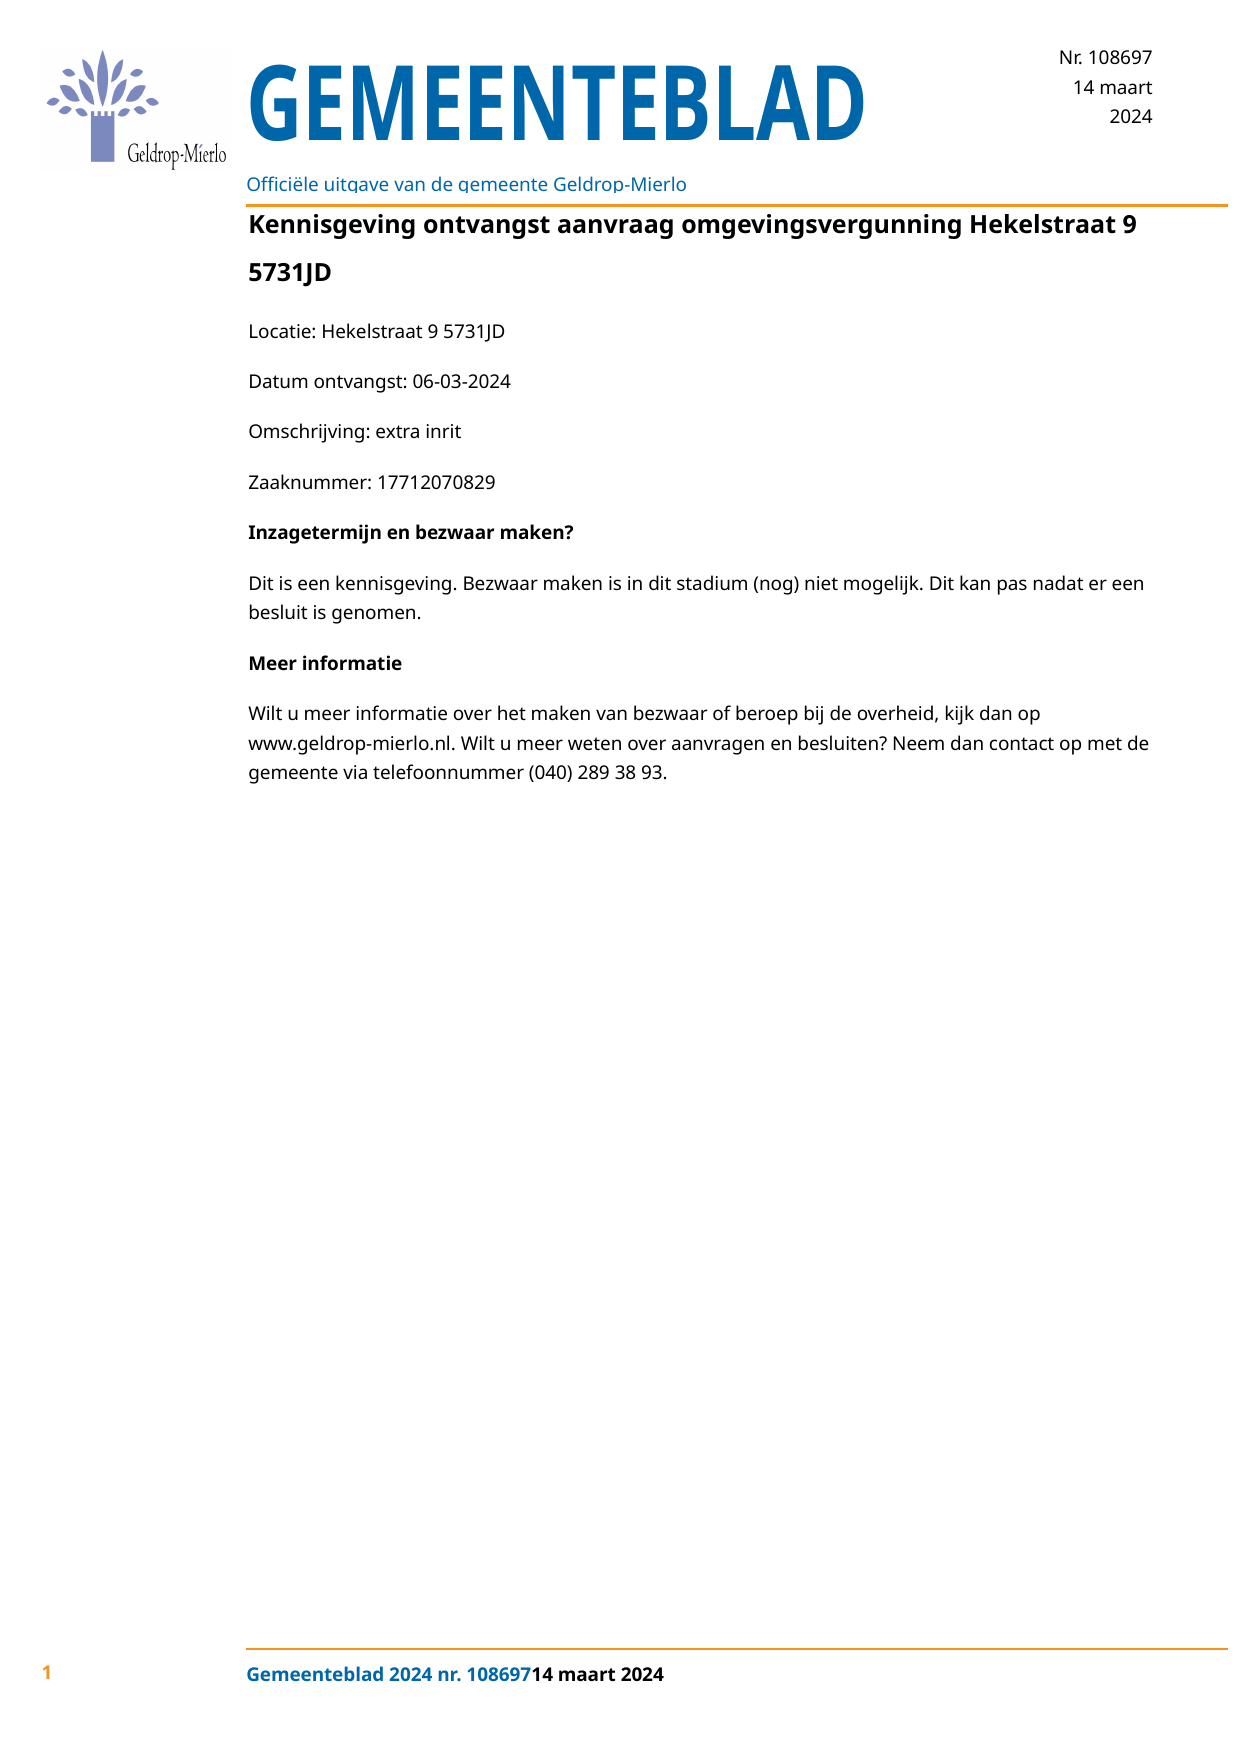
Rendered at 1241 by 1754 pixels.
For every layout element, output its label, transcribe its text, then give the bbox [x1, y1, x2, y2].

text Wilt u meer informatie over het maken van bezwaar of beroep bij de overheid, kijk dan op www.geldrop-mierlo.nl. Wilt u meer weten over aanvragen en besluiten? Neem dan contact op met de gemeente via telefoonnummer (040) 289 38 93. [248, 700, 1152, 785]
text Zaaknummer: 17712070829 [248, 469, 1152, 495]
text Inzagetermijn en bezwaar maken? [248, 519, 1152, 545]
text Locatie: Hekelstraat 9 5731JD [248, 318, 1152, 344]
text Meer informatie [248, 650, 1152, 676]
text Omschrijving: extra inrit [248, 419, 1152, 444]
text Kennisgeving ontvangst aanvraag omgevingsvergunning Hekelstraat 9 5731JD [248, 207, 1152, 288]
text Datum ontvangst: 06-03-2024 [248, 368, 1152, 394]
picture [41, 47, 231, 172]
text Dit is een kennisgeving. Bezwaar maken is in dit stadium (nog) niet mogelijk. Dit kan pas nadat er een besluit is genomen. [248, 570, 1152, 625]
